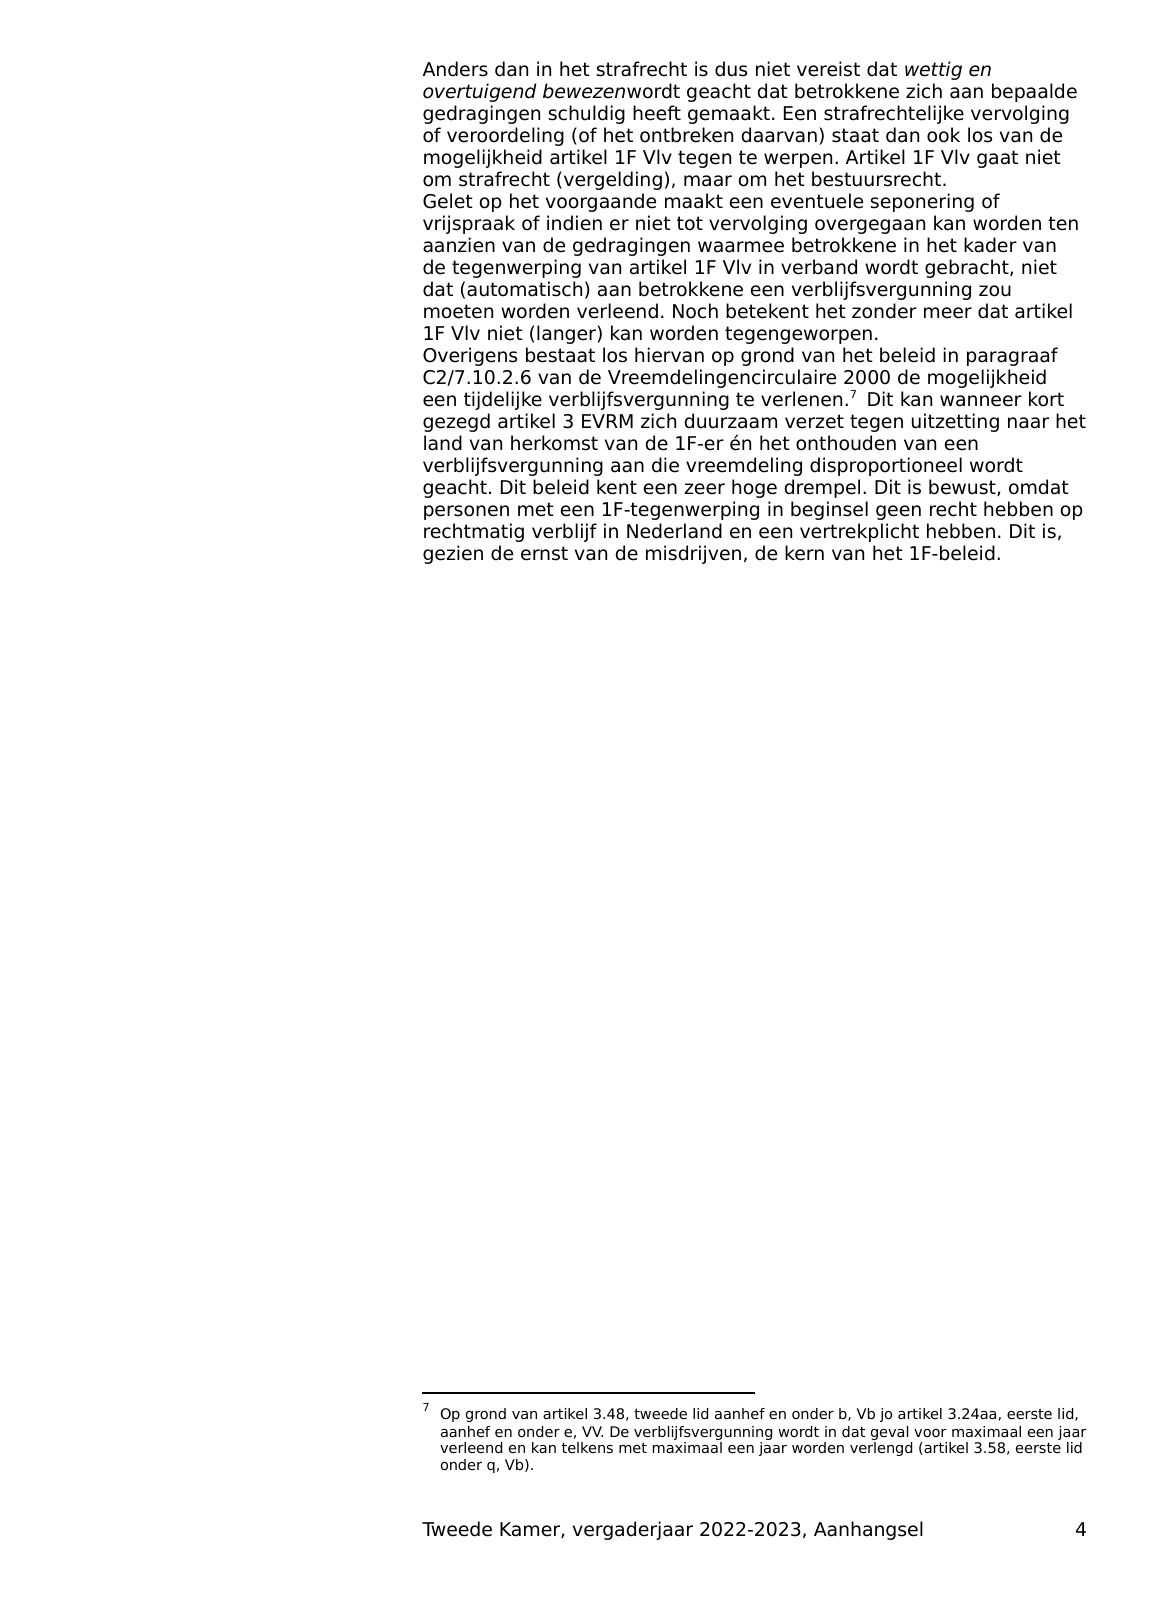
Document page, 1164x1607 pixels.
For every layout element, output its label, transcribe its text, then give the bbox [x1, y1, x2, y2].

text Overigens bestaat los hiervan op grond van het beleid in paragraaf C2/7.10.2.6 van de Vreemdelingencirculaire 2000 de mogelijkheid een tijdelijke verblijfsvergunning te verlenen. Dit kan wanneer kort gezegd artikel 3 EVRM zich duurzaam verzet tegen uitzetting naar het land van herkomst van de 1F-er én het onthouden van een verblijfsvergunning aan die vreemdeling disproportioneel wordt geacht. Dit beleid kent een zeer hoge drempel. Dit is bewust, omdat personen met een 1F-tegenwerping in beginsel geen recht hebben op rechtmatig verblijf in Nederland en een vertrekplicht hebben. Dit is, gezien de ernst van de misdrijven, de kern van het 1F-beleid. [422, 345, 1087, 564]
text Gelet op het voorgaande maakt een eventuele seponering of vrijspraak of indien er niet tot vervolging overgegaan kan worden ten aanzien van de gedragingen waarmee betrokkene in het kader van de tegenwerping van artikel 1F Vlv in verband wordt gebracht, niet dat (automatisch) aan betrokkene een verblijfsvergunning zou moeten worden verleend. Noch betekent het zonder meer dat artikel 1F Vlv niet (langer) kan worden tegengeworpen. [422, 191, 1087, 345]
text Anders dan in het strafrecht is dus niet vereist dat wettig en overtuigend bewezenwordt geacht dat betrokkene zich aan bepaalde gedragingen schuldig heeft gemaakt. Een strafrechtelijke vervolging of veroordeling (of het ontbreken daarvan) staat dan ook los van de mogelijkheid artikel 1F Vlv tegen te werpen. Artikel 1F Vlv gaat niet om strafrecht (vergelding), maar om het bestuursrecht. [422, 59, 1087, 191]
text Op grond van artikel 3.48, tweede lid aanhef en onder b, Vb jo artikel 3.24aa, eerste lid, aanhef en onder e, VV. De verblijfsvergunning wordt in dat geval voor maximaal een jaar verleend en kan telkens met maximaal een jaar worden verlengd (artikel 3.58, eerste lid onder q, Vb). [422, 1402, 1087, 1474]
